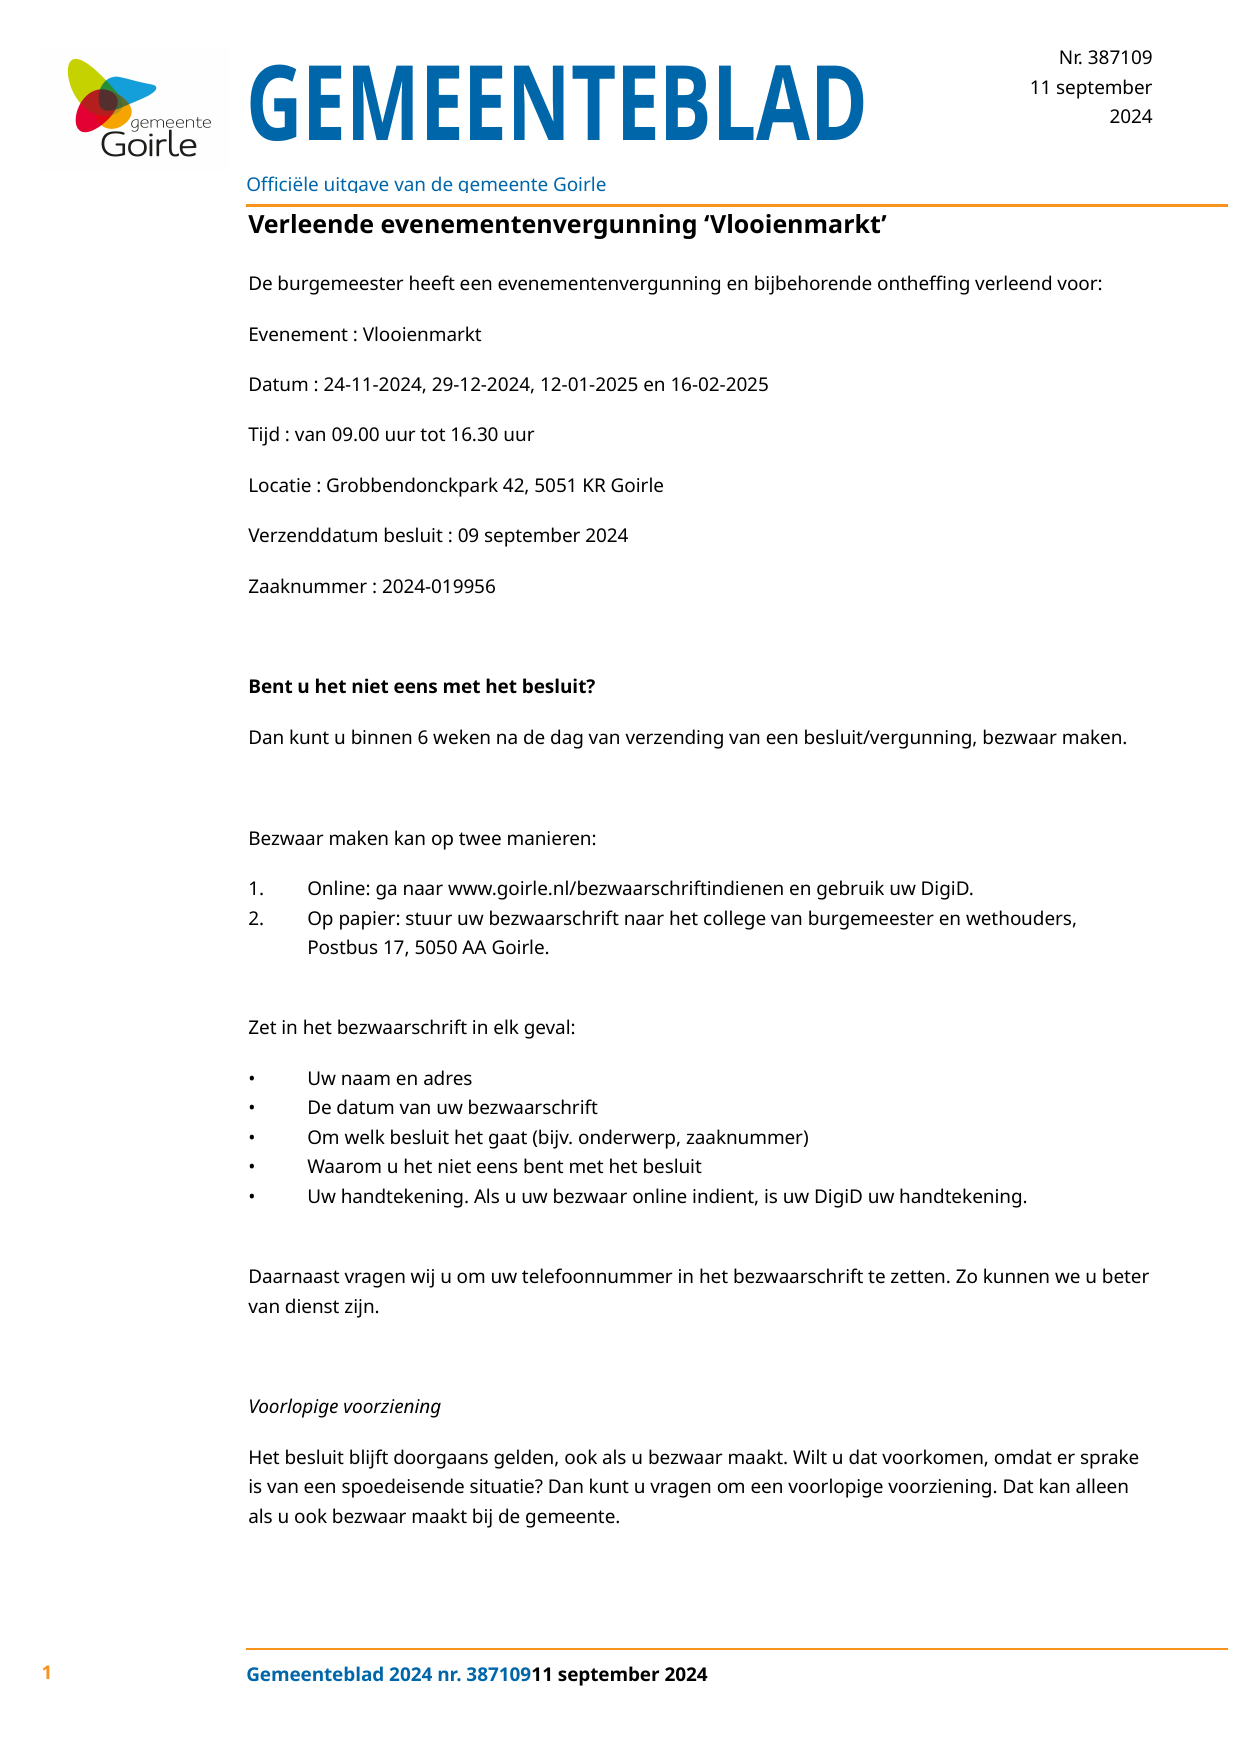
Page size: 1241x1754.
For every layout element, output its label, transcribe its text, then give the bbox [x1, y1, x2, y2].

list Uw naam en adres [248, 1065, 1152, 1091]
text Bent u het niet eens met het besluit? [248, 674, 1152, 699]
list De datum van uw bezwaarschrift [248, 1094, 1152, 1120]
text Verzenddatum besluit : 09 september 2024 [248, 522, 1152, 548]
picture [41, 47, 231, 172]
text Het besluit blijft doorgaans gelden, ook als u bezwaar maakt. Wilt u dat voorkomen, omdat er sprake is van een spoedeisende situatie? Dan kunt u vragen om een voorlopige voorziening. Dat kan alleen als u ook bezwaar maakt bij de gemeente. [248, 1444, 1152, 1529]
text Bezwaar maken kan op twee manieren: [248, 825, 1152, 851]
text Zet in het bezwaarschrift in elk geval: [248, 1014, 1152, 1040]
list Waarom u het niet eens bent met het besluit [248, 1154, 1152, 1179]
text Locatie : Grobbendonckpark 42, 5051 KR Goirle [248, 472, 1152, 498]
text Daarnaast vragen wij u om uw telefoonnummer in het bezwaarschrift te zetten. Zo kunnen we u beter van dienst zijn. [248, 1263, 1152, 1318]
list Uw handtekening. Als u uw bezwaar online indient, is uw DigiD uw handtekening. [248, 1183, 1152, 1209]
text Datum : 24-11-2024, 29-12-2024, 12-01-2025 en 16-02-2025 [248, 371, 1152, 397]
text Verleende evenementenvergunning ‘Vlooienmarkt’ [248, 207, 1152, 241]
list Om welk besluit het gaat (bijv. onderwerp, zaaknummer) [248, 1124, 1152, 1150]
text De burgemeester heeft een evenementenvergunning en bijbehorende ontheffing verleend voor: [248, 270, 1152, 296]
text Dan kunt u binnen 6 weken na de dag van verzending van een besluit/vergunning, bezwaar maken. [248, 724, 1152, 750]
text Zaaknummer : 2024-019956 [248, 573, 1152, 598]
text Voorlopige voorziening [248, 1394, 1152, 1419]
text Tijd : van 09.00 uur tot 16.30 uur [248, 422, 1152, 447]
list Op papier: stuur uw bezwaarschrift naar het college van burgemeester en wethouders, Postbus 17, 5050 AA Goirle. [248, 905, 1152, 960]
text Evenement : Vlooienmarkt [248, 321, 1152, 346]
list Online: ga naar www.goirle.nl/bezwaarschriftindienen en gebruik uw DigiD. [248, 875, 1152, 901]
